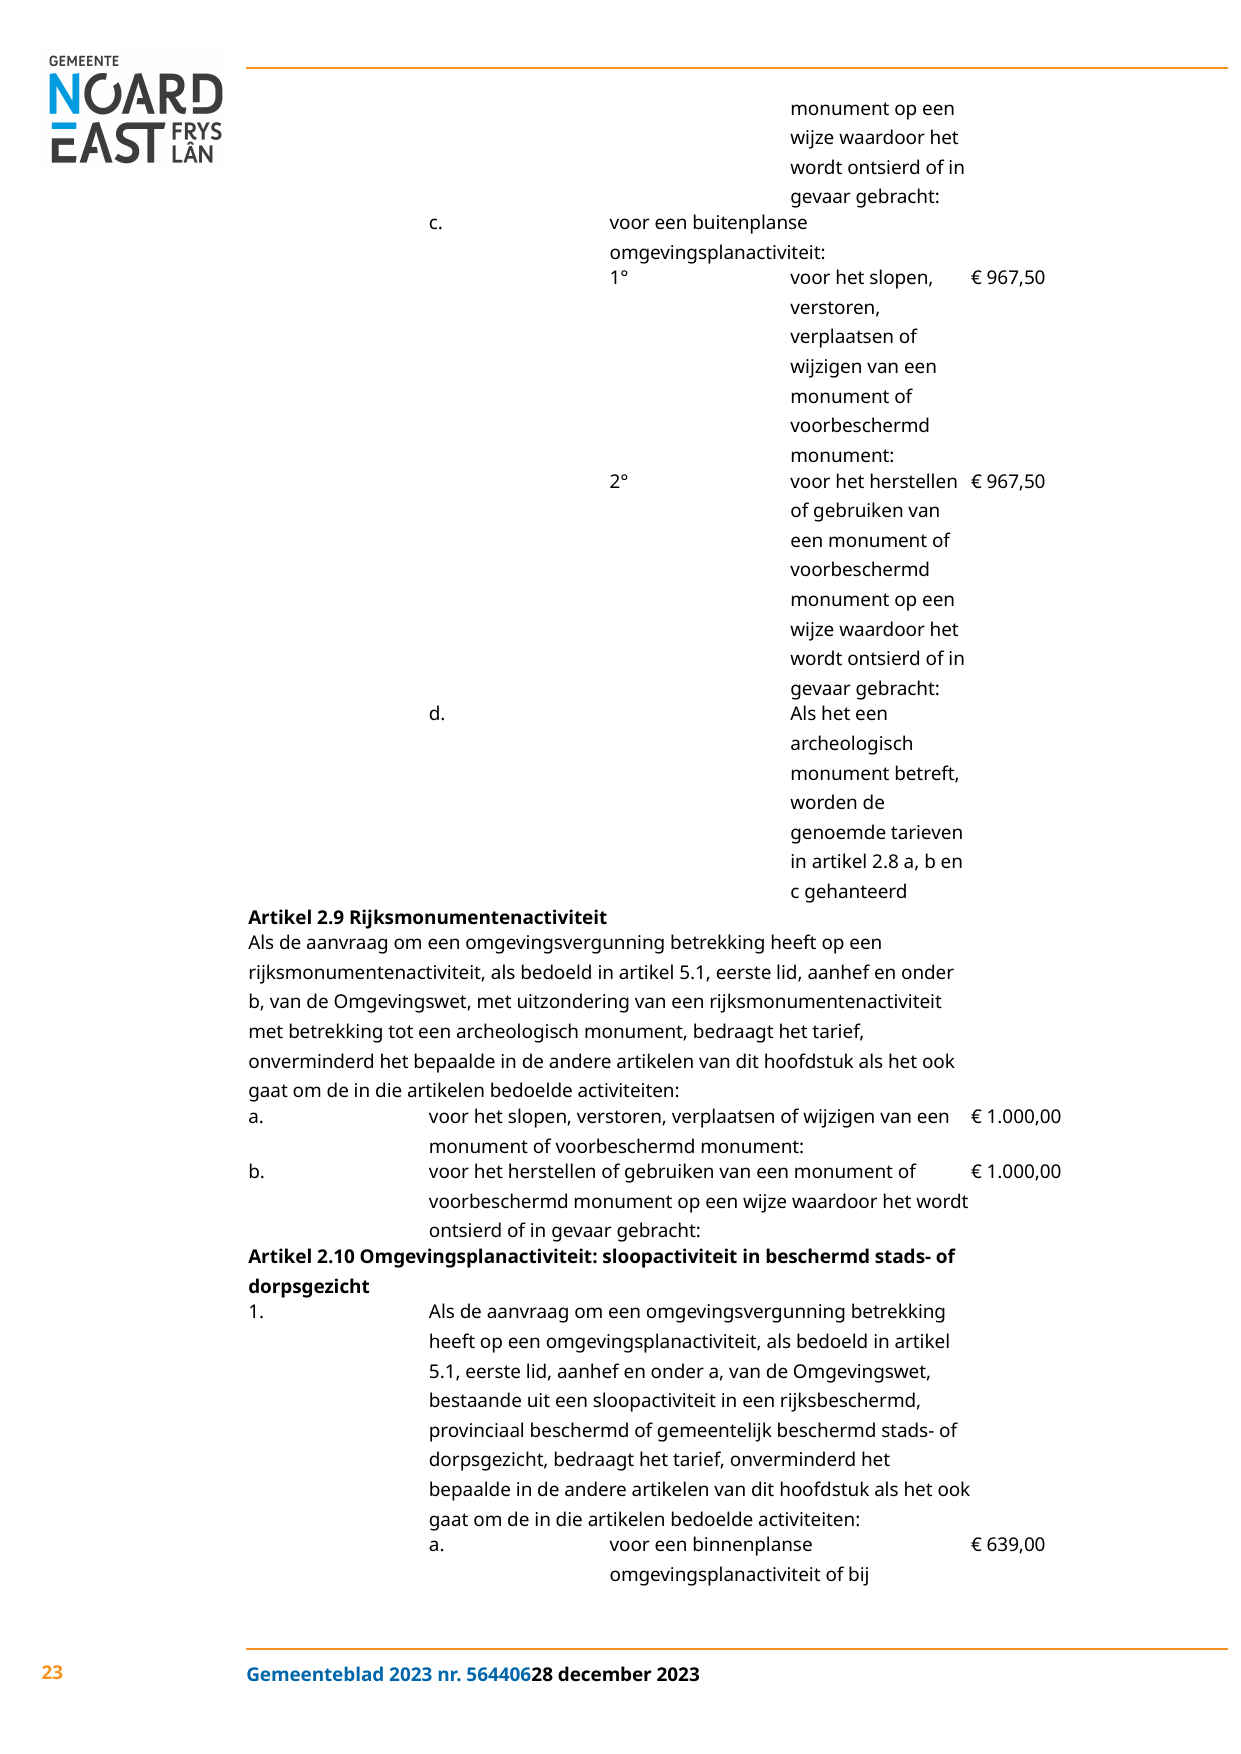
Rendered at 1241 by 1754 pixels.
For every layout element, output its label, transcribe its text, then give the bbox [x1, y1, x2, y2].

table_cell a. [248, 1103, 429, 1158]
table_cell [971, 904, 1152, 929]
table_cell [248, 95, 429, 209]
table_cell [248, 1532, 429, 1587]
table_cell Als de aanvraag om een omgevingsvergunning betrekking heeft op een omgevingsplanactiviteit, als bedoeld in artikel 5.1, eerste lid, aanhef en onder a, van de Omgevingswet, bestaande uit een sloopactiviteit in een rijksbeschermd, provinciaal beschermd of gemeentelijk beschermd stads- of dorpsgezicht, bedraagt het tarief, onverminderd het bepaalde in de andere artikelen van dit hoofdstuk als het ook gaat om de in die artikelen bedoelde activiteiten: [429, 1299, 971, 1532]
picture [41, 47, 231, 172]
table_cell [971, 95, 1152, 209]
table_cell 1. [248, 1299, 429, 1532]
table_cell € 967,50 [971, 468, 1152, 701]
table_cell € 639,00 [971, 1532, 1152, 1587]
table_cell [248, 701, 429, 904]
table_cell [429, 468, 609, 701]
table_cell [971, 209, 1152, 264]
table_cell [971, 930, 1152, 1103]
table_cell [971, 701, 1152, 904]
table_cell Als het een archeologisch monument betreft, worden de genoemde tarieven in artikel 2.8 a, b en c gehanteerd [790, 701, 971, 904]
table_cell [609, 95, 790, 209]
table_cell [971, 1299, 1152, 1532]
table_cell 2° [609, 468, 790, 701]
table_cell voor een buitenplanse omgevingsplanactiviteit: [609, 209, 971, 264]
table_cell Als de aanvraag om een omgevingsvergunning betrekking heeft op een rijksmonumentenactiviteit, als bedoeld in artikel 5.1, eerste lid, aanhef en onder b, van de Omgevingswet, met uitzondering van een rijksmonumentenactiviteit met betrekking tot een archeologisch monument, bedraagt het tarief, onverminderd het bepaalde in de andere artikelen van dit hoofdstuk als het ook gaat om de in die artikelen bedoelde activiteiten: [248, 930, 971, 1103]
table_cell voor een binnenplanse omgevingsplanactiviteit of bij [609, 1532, 971, 1587]
table_cell d. [429, 701, 609, 904]
table_cell voor het slopen, verstoren, verplaatsen of wijzigen van een monument of voorbeschermd monument: [790, 265, 971, 468]
table_cell voor het slopen, verstoren, verplaatsen of wijzigen van een monument of voorbeschermd monument: [429, 1103, 971, 1158]
table_cell [429, 265, 609, 468]
table_cell [609, 701, 790, 904]
table_cell Artikel 2.9 Rijksmonumentenactiviteit [248, 904, 971, 929]
table_cell c. [429, 209, 609, 264]
table_cell a. [429, 1532, 609, 1587]
table_cell voor het herstellen of gebruiken van een monument of voorbeschermd monument op een wijze waardoor het wordt ontsierd of in gevaar gebracht: [790, 468, 971, 701]
table_cell monument op een wijze waardoor het wordt ontsierd of in gevaar gebracht: [790, 95, 971, 209]
table_cell € 1.000,00 [971, 1103, 1152, 1158]
table_cell [248, 468, 429, 701]
table_cell [248, 265, 429, 468]
table_cell € 1.000,00 [971, 1159, 1152, 1243]
table_cell 1° [609, 265, 790, 468]
table_cell [971, 1244, 1152, 1299]
table_cell [429, 95, 609, 209]
table_cell Artikel 2.10 Omgevingsplanactiviteit: sloopactiviteit in beschermd stads- of dorpsgezicht [248, 1244, 971, 1299]
table_cell € 967,50 [971, 265, 1152, 468]
table_cell [248, 209, 429, 264]
table_cell voor het herstellen of gebruiken van een monument of voorbeschermd monument op een wijze waardoor het wordt ontsierd of in gevaar gebracht: [429, 1159, 971, 1243]
table_cell b. [248, 1159, 429, 1243]
